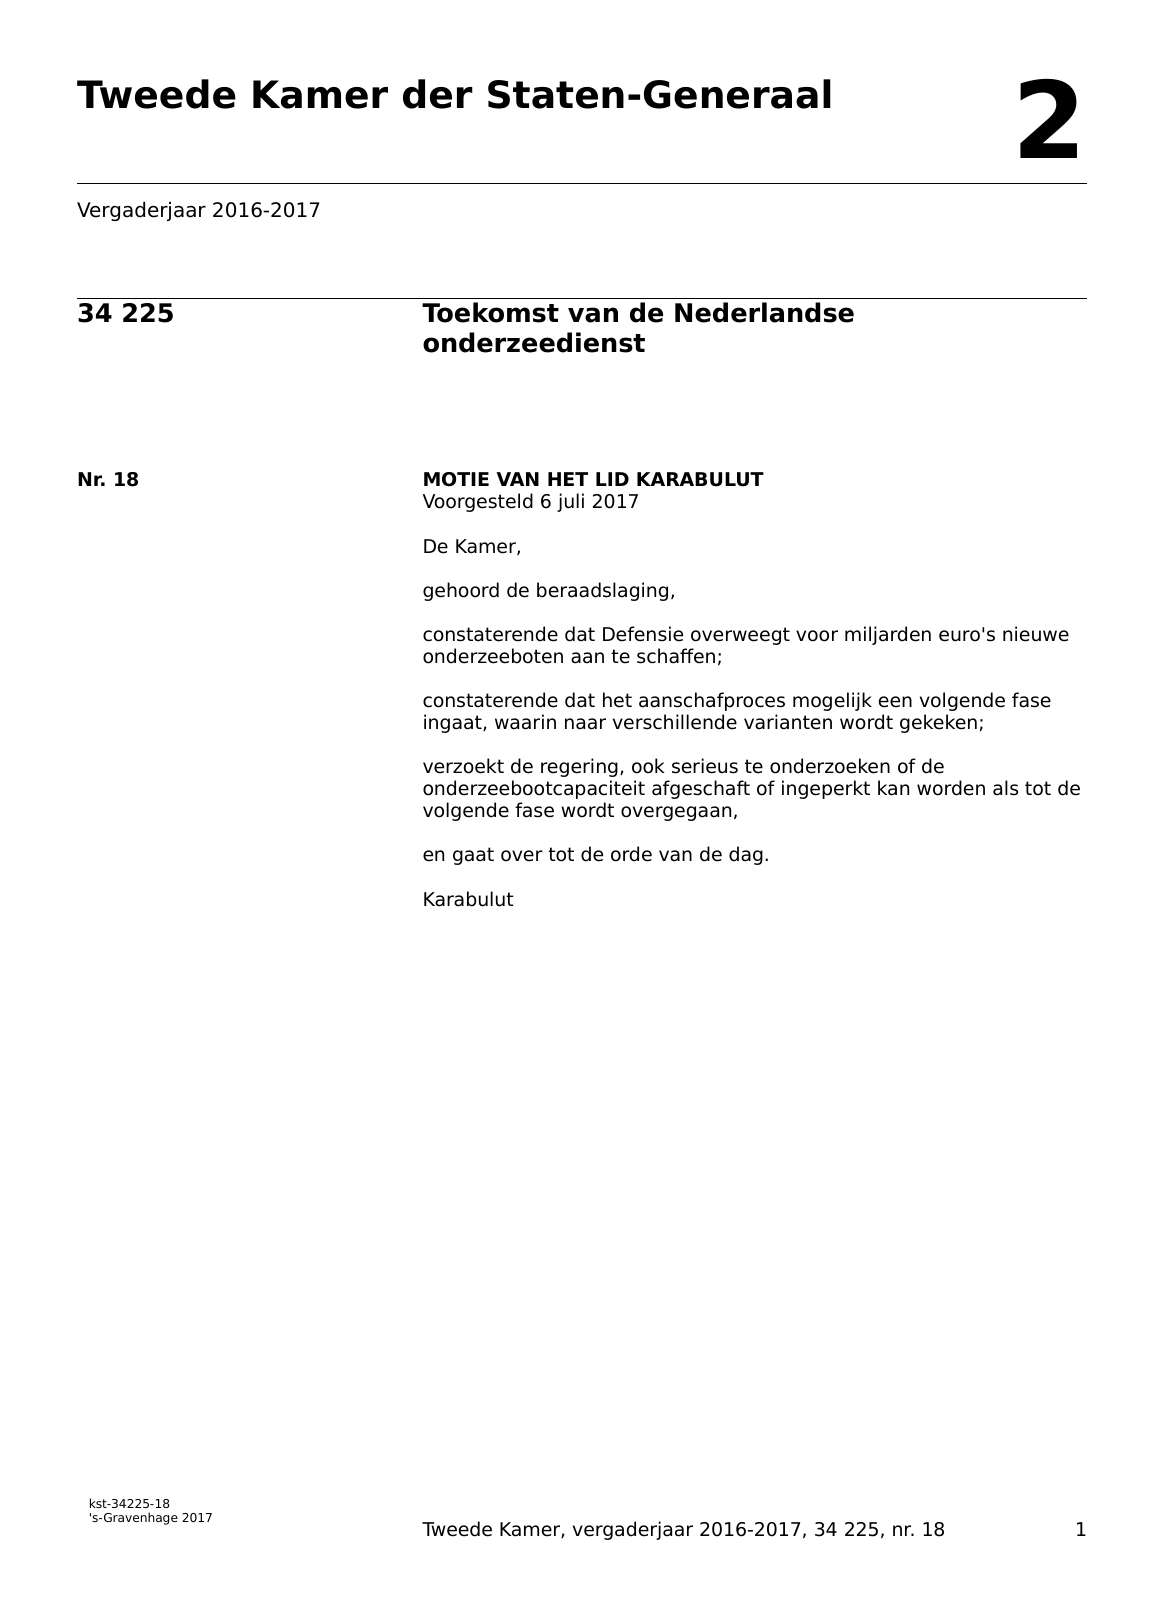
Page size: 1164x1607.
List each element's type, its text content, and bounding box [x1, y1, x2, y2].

table_cell Vergaderjaar 2016-2017 [77, 184, 1087, 298]
subtitle Nr. 18 MOTIE VAN HET LID KARABULUT [77, 469, 1087, 491]
text verzoekt de regering, ook serieus te onderzoeken of de onderzeebootcapaciteit afgeschaft of ingeperkt kan worden als tot de volgende fase wordt overgegaan, [422, 756, 1087, 822]
text kst-34225-18 [88, 1497, 323, 1511]
text Voorgesteld 6 juli 2017 [422, 491, 1087, 513]
text 's-Gravenhage 2017 [88, 1511, 323, 1525]
text gehoord de beraadslaging, [422, 580, 1087, 602]
text Karabulut [422, 888, 1087, 910]
table_header Tweede Kamer der Staten-Generaal [77, 59, 886, 183]
subtitle 34 225 Toekomst van de Nederlandse onderzeedienst [77, 299, 1087, 358]
text constaterende dat Defensie overweegt voor miljarden euro's nieuwe onderzeeboten aan te schaffen; [422, 624, 1087, 668]
table_header 2 [886, 59, 1087, 183]
text De Kamer, [422, 536, 1087, 557]
text en gaat over tot de orde van de dag. [422, 844, 1087, 866]
text constaterende dat het aanschafproces mogelijk een volgende fase ingaat, waarin naar verschillende varianten wordt gekeken; [422, 690, 1087, 734]
